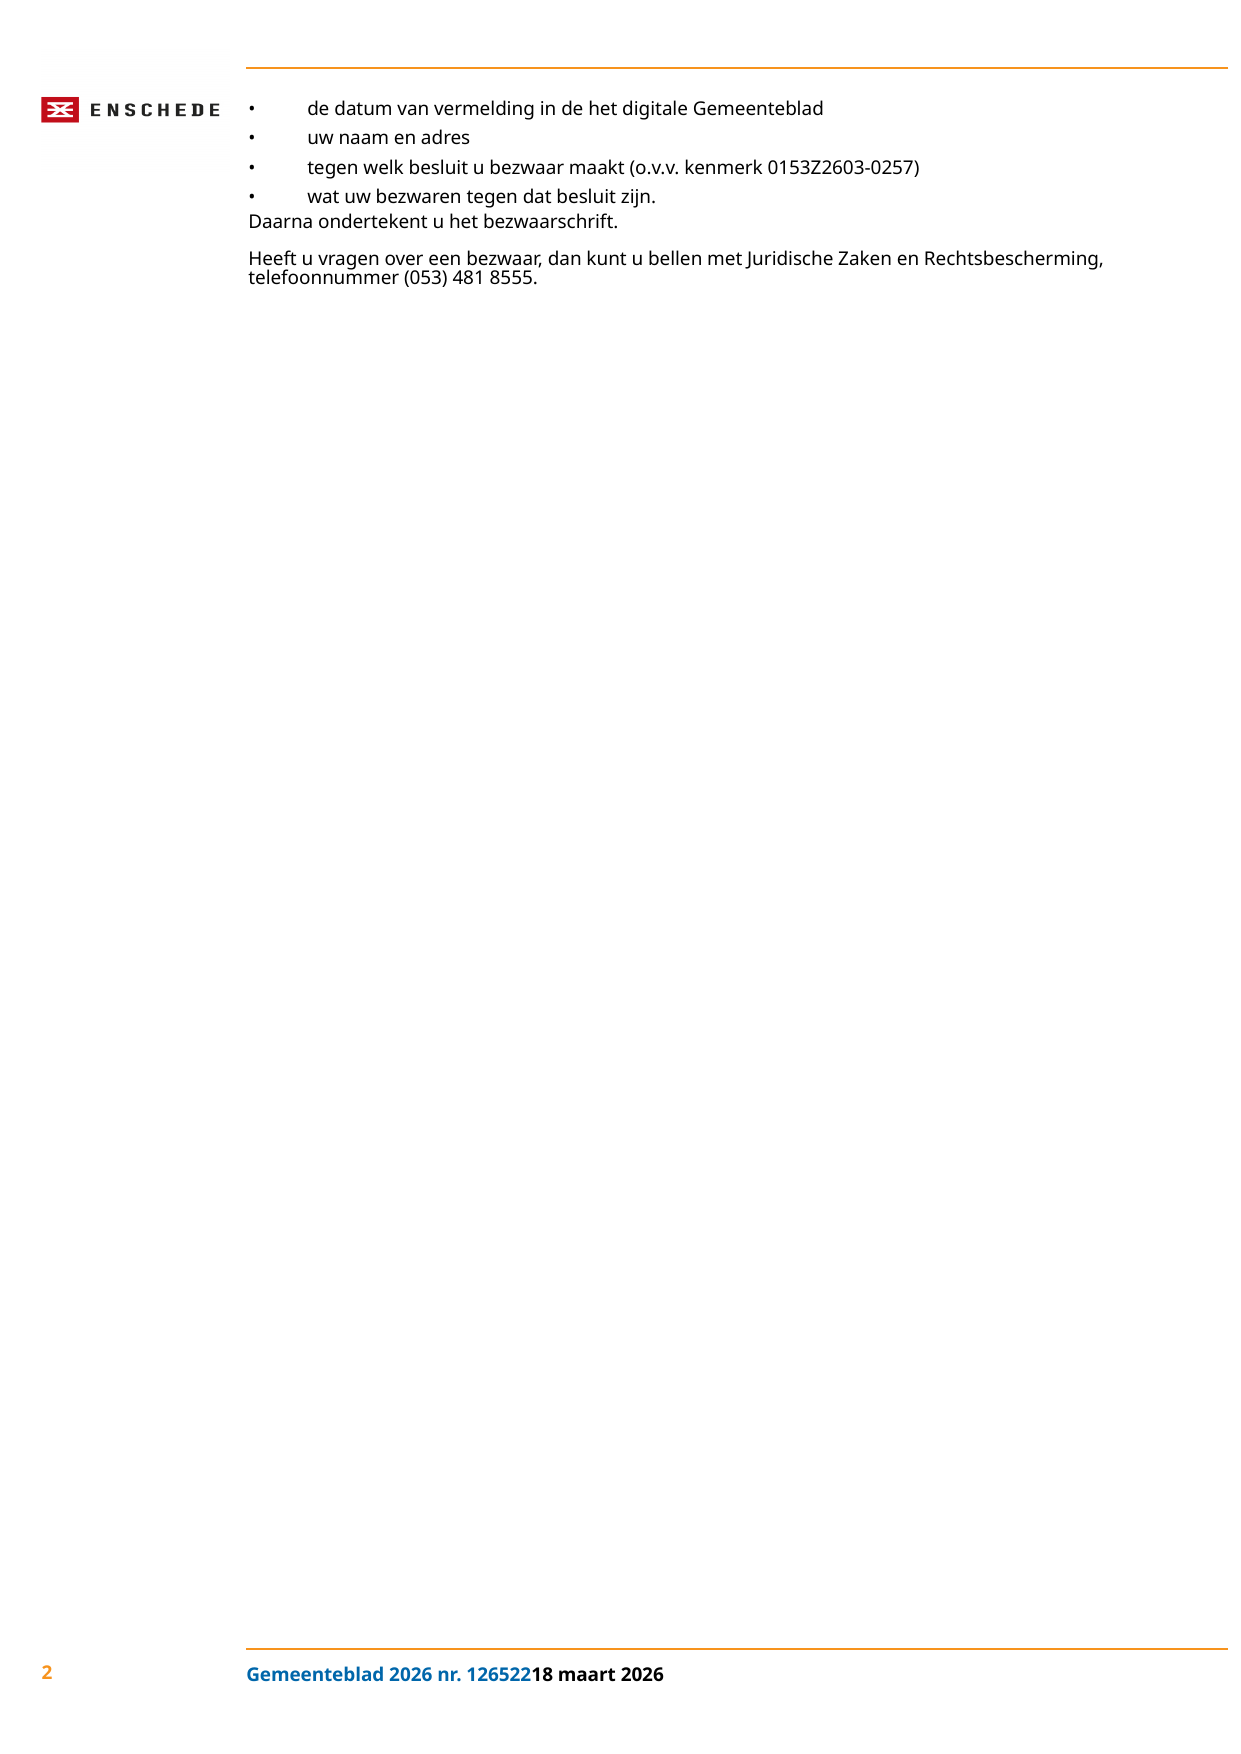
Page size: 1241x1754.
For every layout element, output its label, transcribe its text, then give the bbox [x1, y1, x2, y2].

list de datum van vermelding in de het digitale Gemeenteblad [248, 95, 1152, 121]
list tegen welk besluit u bezwaar maakt (o.v.v. kenmerk 0153Z2603-0257) [248, 154, 1152, 180]
picture [41, 47, 231, 172]
text Heeft u vragen over een bezwaar, dan kunt u bellen met Juridische Zaken en Rechtsbescherming, telefoonnummer (053) 481 8555. [248, 250, 1152, 289]
list uw naam en adres [248, 124, 1152, 150]
list wat uw bezwaren tegen dat besluit zijn. [248, 183, 1152, 209]
text Daarna ondertekent u het bezwaarschrift. [248, 213, 1152, 232]
